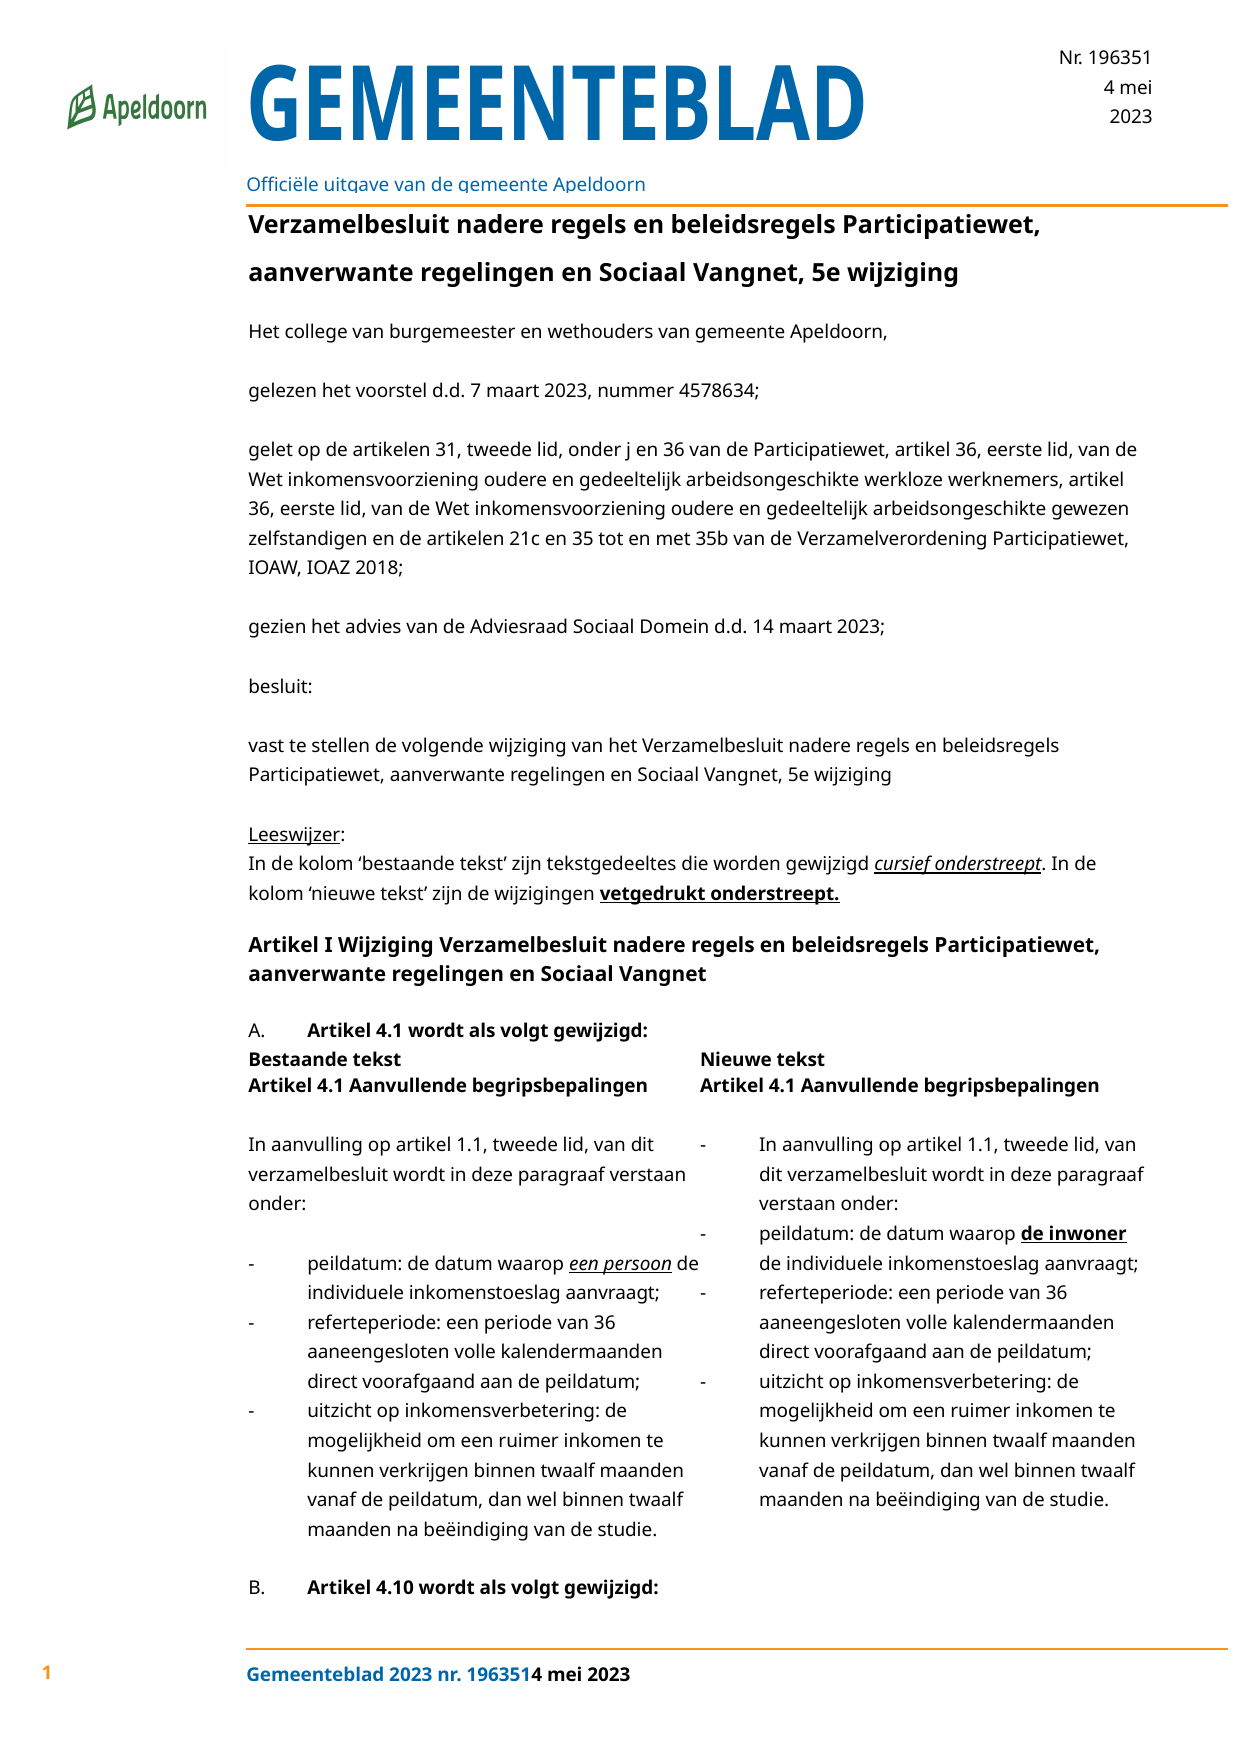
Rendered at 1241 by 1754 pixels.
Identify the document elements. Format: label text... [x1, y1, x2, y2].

list Artikel 4.10 wordt als volgt gewijzigd: [248, 1574, 1152, 1600]
picture [41, 47, 231, 172]
text Het college van burgemeester en wethouders van gemeente Apeldoorn, [248, 318, 1152, 344]
text In de kolom ‘bestaande tekst’ zijn tekstgedeeltes die worden gewijzigd cursief onderstreept. In de kolom ‘nieuwe tekst’ zijn de wijzigingen vetgedrukt onderstreept. [248, 850, 1152, 906]
table_cell Artikel 4.1 Aanvullende begripsbepalingen In aanvulling op artikel 1.1, tweede lid, van dit verzamelbesluit wordt in deze paragraaf verstaan onder: peildatum: de datum waarop een persoon de individuele inkomenstoeslag aanvraagt; referteperiode: een periode van 36 aaneengesloten volle kalendermaanden direct voorafgaand aan de peildatum; uitzicht op inkomensverbetering: de mogelijkheid om een ruimer inkomen te kunnen verkrijgen binnen twaalf maanden vanaf de peildatum, dan wel binnen twaalf maanden na beëindiging van de studie. [248, 1072, 700, 1542]
table_header Nieuwe tekst [700, 1047, 1152, 1072]
list Artikel 4.1 wordt als volgt gewijzigd: [248, 1017, 1152, 1043]
text gezien het advies van de Adviesraad Sociaal Domein d.d. 14 maart 2023; [248, 614, 1152, 639]
table_header Bestaande tekst [248, 1047, 700, 1072]
text Leeswijzer: [248, 821, 1152, 847]
text gelet op de artikelen 31, tweede lid, onder j en 36 van de Participatiewet, artikel 36, eerste lid, van de Wet inkomensvoorziening oudere en gedeeltelijk arbeidsongeschikte werkloze werknemers, artikel 36, eerste lid, van de Wet inkomensvoorziening oudere en gedeeltelijk arbeidsongeschikte gewezen zelfstandigen en de artikelen 21c en 35 tot en met 35b van de Verzamelverordening Participatiewet, IOAW, IOAZ 2018; [248, 436, 1152, 580]
table_cell Artikel 4.1 Aanvullende begripsbepalingen In aanvulling op artikel 1.1, tweede lid, van dit verzamelbesluit wordt in deze paragraaf verstaan onder: peildatum: de datum waarop de inwoner de individuele inkomenstoeslag aanvraagt; referteperiode: een periode van 36 aaneengesloten volle kalendermaanden direct voorafgaand aan de peildatum; uitzicht op inkomensverbetering: de mogelijkheid om een ruimer inkomen te kunnen verkrijgen binnen twaalf maanden vanaf de peildatum, dan wel binnen twaalf maanden na beëindiging van de studie. [700, 1072, 1152, 1542]
text besluit: [248, 673, 1152, 699]
text Artikel I Wijziging Verzamelbesluit nadere regels en beleidsregels Participatiewet, aanverwante regelingen en Sociaal Vangnet [248, 930, 1152, 987]
text gelezen het voorstel d.d. 7 maart 2023, nummer 4578634; [248, 377, 1152, 403]
text Verzamelbesluit nadere regels en beleidsregels Participatiewet, aanverwante regelingen en Sociaal Vangnet, 5e wijziging [248, 207, 1152, 288]
text vast te stellen de volgende wijziging van het Verzamelbesluit nadere regels en beleidsregels Participatiewet, aanverwante regelingen en Sociaal Vangnet, 5e wijziging [248, 732, 1152, 787]
